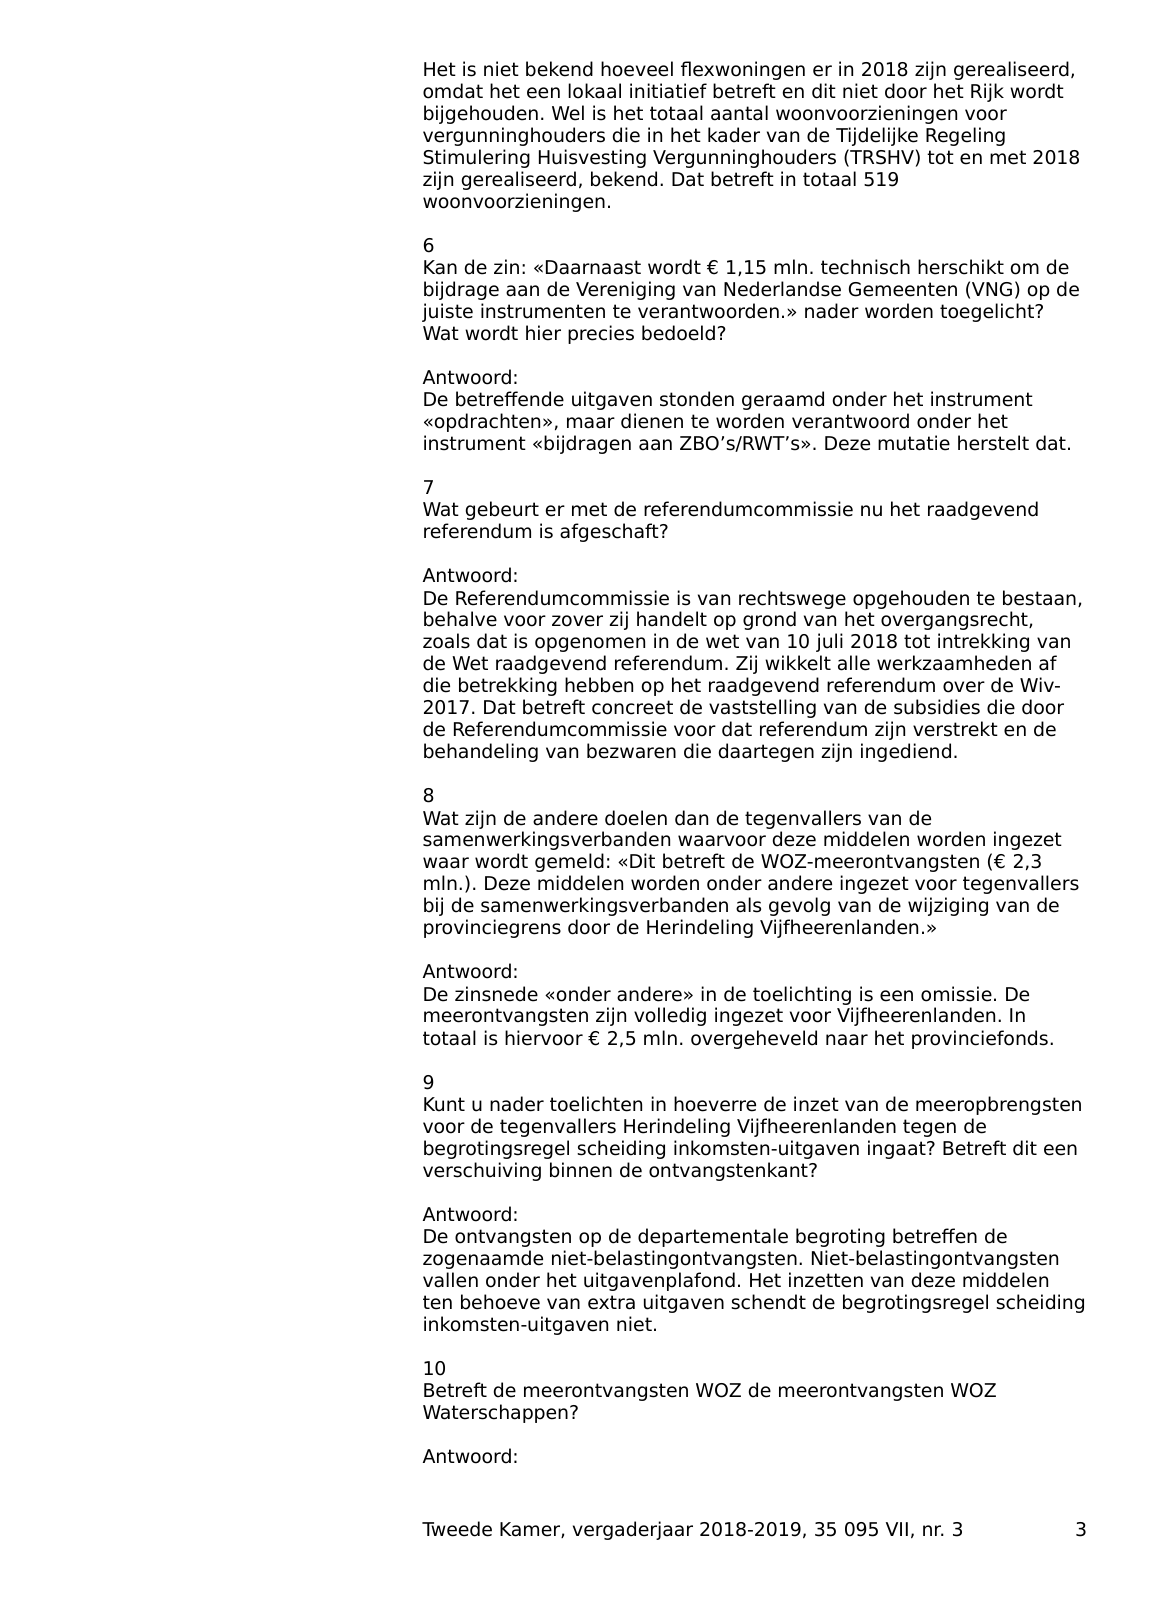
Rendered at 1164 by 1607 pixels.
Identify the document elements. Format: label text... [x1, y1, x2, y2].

text Betreft de meerontvangsten WOZ de meerontvangsten WOZ Waterschappen? [422, 1380, 1087, 1424]
text Kan de zin: «Daarnaast wordt € 1,15 mln. technisch herschikt om de bijdrage aan de Vereniging van Nederlandse Gemeenten (VNG) op de juiste instrumenten te verantwoorden.» nader worden toegelicht? Wat wordt hier precies bedoeld? [422, 257, 1087, 345]
text De Referendumcommissie is van rechtswege opgehouden te bestaan, behalve voor zover zij handelt op grond van het overgangsrecht, zoals dat is opgenomen in de wet van 10 juli 2018 tot intrekking van de Wet raadgevend referendum. Zij wikkelt alle werkzaamheden af die betrekking hebben op het raadgevend referendum over de Wiv-2017. Dat betreft concreet de vaststelling van de subsidies die door de Referendumcommissie voor dat referendum zijn verstrekt en de behandeling van bezwaren die daartegen zijn ingediend. [422, 587, 1087, 763]
text Antwoord: [422, 367, 1087, 389]
text De zinsnede «onder andere» in de toelichting is een omissie. De meerontvangsten zijn volledig ingezet voor Vijfheerenlanden. In totaal is hiervoor € 2,5 mln. overgeheveld naar het provinciefonds. [422, 983, 1087, 1049]
text De betreffende uitgaven stonden geraamd onder het instrument «opdrachten», maar dienen te worden verantwoord onder het instrument «bijdragen aan ZBO’s/RWT’s». Deze mutatie herstelt dat. [422, 389, 1087, 455]
text Antwoord: [422, 961, 1087, 983]
text Antwoord: [422, 565, 1087, 587]
text Het is niet bekend hoeveel flexwoningen er in 2018 zijn gerealiseerd, omdat het een lokaal initiatief betreft en dit niet door het Rijk wordt bijgehouden. Wel is het totaal aantal woonvoorzieningen voor vergunninghouders die in het kader van de Tijdelijke Regeling Stimulering Huisvesting Vergunninghouders (TRSHV) tot en met 2018 zijn gerealiseerd, bekend. Dat betreft in totaal 519 woonvoorzieningen. [422, 59, 1087, 213]
text 7 [422, 477, 1087, 499]
text 8 [422, 785, 1087, 807]
text 9 [422, 1072, 1087, 1093]
text Antwoord: [422, 1204, 1087, 1226]
text Wat gebeurt er met de referendumcommissie nu het raadgevend referendum is afgeschaft? [422, 499, 1087, 543]
text Antwoord: [422, 1446, 1087, 1468]
text De ontvangsten op de departementale begroting betreffen de zogenaamde niet-belastingontvangsten. Niet-belastingontvangsten vallen onder het uitgavenplafond. Het inzetten van deze middelen ten behoeve van extra uitgaven schendt de begrotingsregel scheiding inkomsten-uitgaven niet. [422, 1226, 1087, 1336]
text 10 [422, 1358, 1087, 1380]
text Wat zijn de andere doelen dan de tegenvallers van de samenwerkingsverbanden waarvoor deze middelen worden ingezet waar wordt gemeld: «Dit betreft de WOZ-meerontvangsten (€ 2,3 mln.). Deze middelen worden onder andere ingezet voor tegenvallers bij de samenwerkingsverbanden als gevolg van de wijziging van de provinciegrens door de Herindeling Vijfheerenlanden.» [422, 807, 1087, 939]
text 6 [422, 235, 1087, 257]
text Kunt u nader toelichten in hoeverre de inzet van de meeropbrengsten voor de tegenvallers Herindeling Vijfheerenlanden tegen de begrotingsregel scheiding inkomsten-uitgaven ingaat? Betreft dit een verschuiving binnen de ontvangstenkant? [422, 1093, 1087, 1181]
